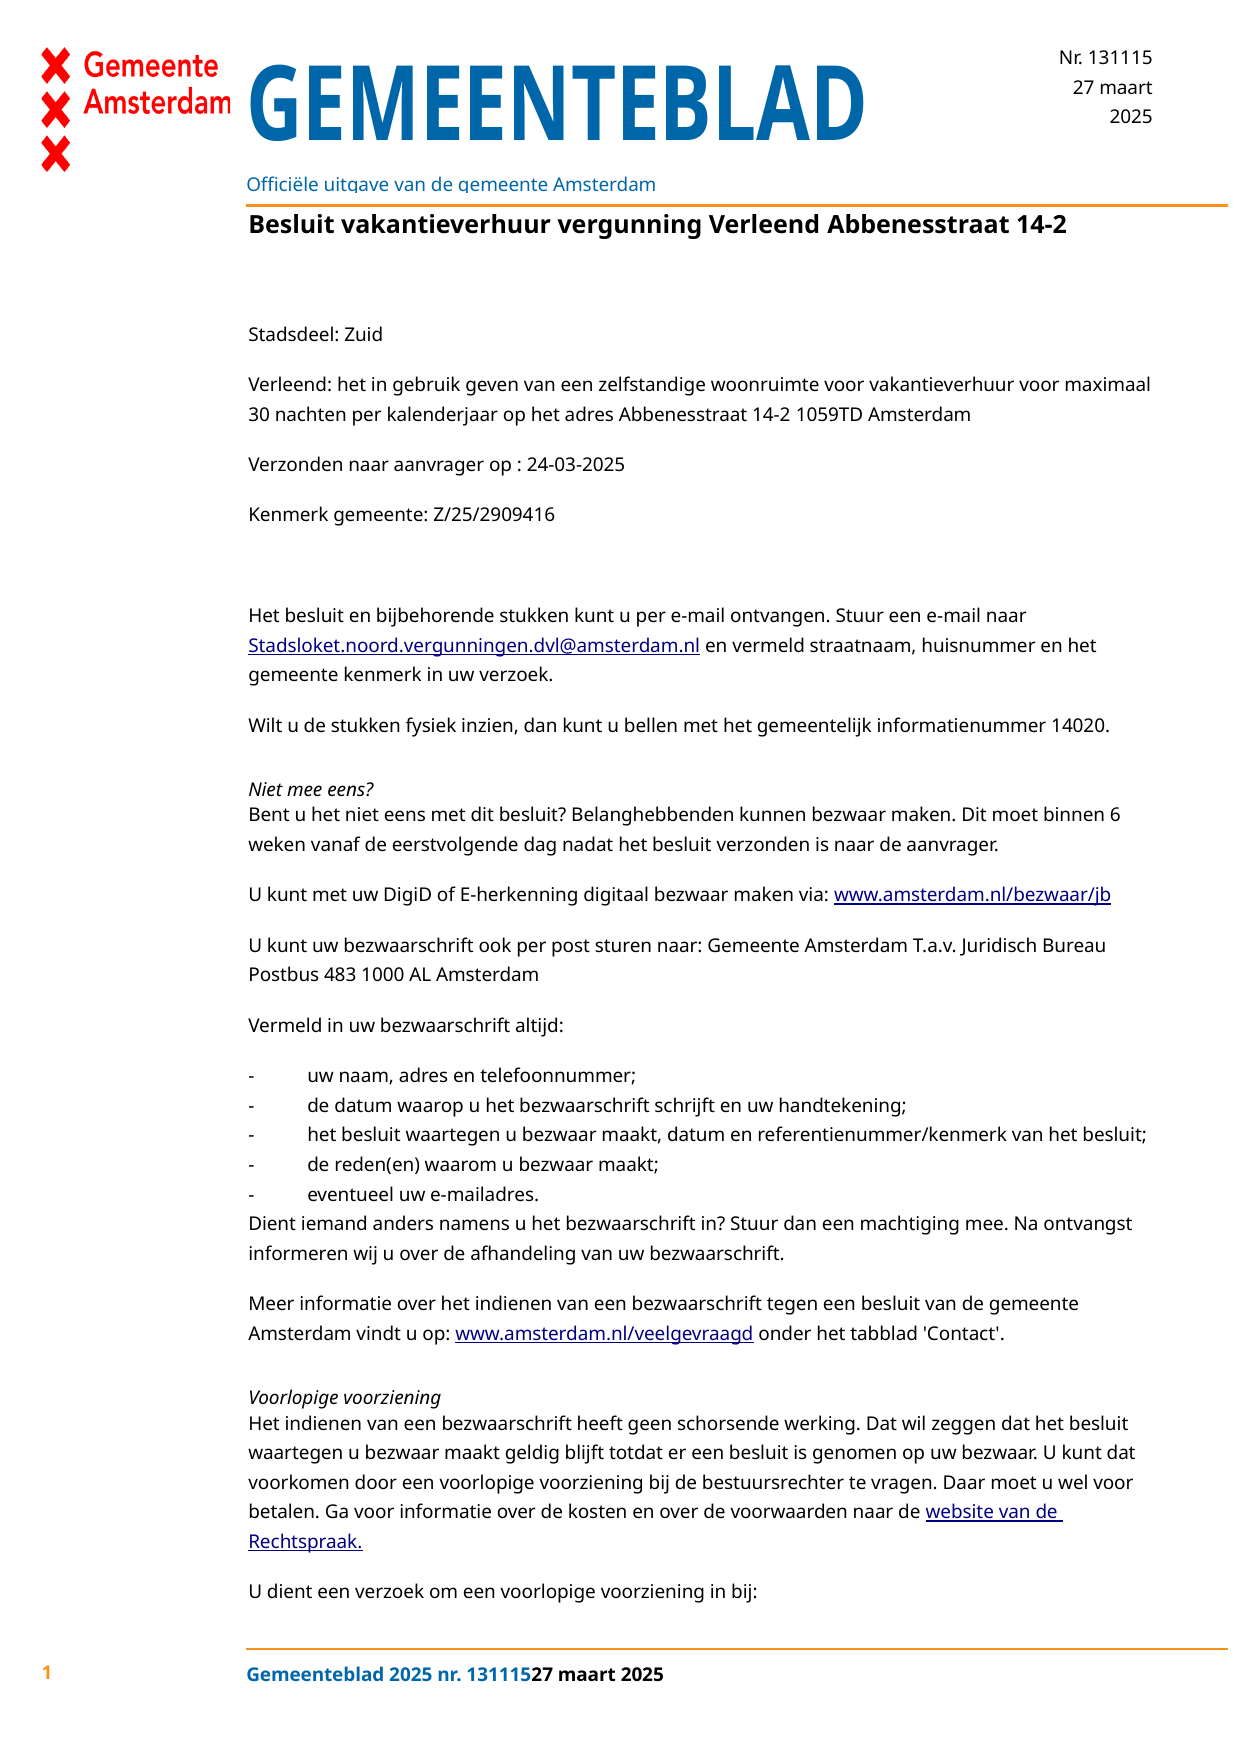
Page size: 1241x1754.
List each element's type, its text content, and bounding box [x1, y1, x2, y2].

text Besluit vakantieverhuur vergunning Verleend Abbenesstraat 14-2 [248, 207, 1152, 241]
text Het besluit en bijbehorende stukken kunt u per e-mail ontvangen. Stuur een e-mail naar Stadsloket.noord.vergunningen.dvl@amsterdam.nl en vermeld straatnaam, huisnummer en het gemeente kenmerk in uw verzoek. [248, 602, 1152, 687]
text Wilt u de stukken fysiek inzien, dan kunt u bellen met het gemeentelijk informatienummer 14020. [248, 712, 1152, 738]
list uw naam, adres en telefoonnummer; [248, 1062, 1152, 1088]
text U dient een verzoek om een voorlopige voorziening in bij: [248, 1578, 1152, 1604]
text U kunt uw bezwaarschrift ook per post sturen naar: Gemeente Amsterdam T.a.v. Juridisch Bureau Postbus 483 1000 AL Amsterdam [248, 932, 1152, 987]
list het besluit waartegen u bezwaar maakt, datum en referentienummer/kenmerk van het besluit; [248, 1122, 1152, 1147]
text Het indienen van een bezwaarschrift heeft geen schorsende werking. Dat wil zeggen dat het besluit waartegen u bezwaar maakt geldig blijft totdat er een besluit is genomen op uw bezwaar. U kunt dat voorkomen door een voorlopige voorziening bij de bestuursrechter te vragen. Daar moet u wel voor betalen. Ga voor informatie over de kosten en over de voorwaarden naar de website van de Rechtspraak. [248, 1410, 1152, 1554]
text Bent u het niet eens met dit besluit? Belanghebbenden kunnen bezwaar maken. Dit moet binnen 6 weken vanaf de eerstvolgende dag nadat het besluit verzonden is naar de aanvrager. [248, 802, 1152, 857]
picture [41, 47, 231, 172]
text Verzonden naar aanvrager op : 24-03-2025 [248, 451, 1152, 477]
text Niet mee eens? [248, 776, 1152, 802]
text Voorlopige voorziening [248, 1384, 1152, 1410]
text U kunt met uw DigiD of E-herkenning digitaal bezwaar maken via: www.amsterdam.nl/bezwaar/jb [248, 882, 1152, 907]
list eventueel uw e-mailadres. [248, 1181, 1152, 1207]
text Stadsdeel: Zuid [248, 321, 1152, 346]
text Vermeld in uw bezwaarschrift altijd: [248, 1012, 1152, 1038]
list de reden(en) waarom u bezwaar maakt; [248, 1151, 1152, 1177]
text Verleend: het in gebruik geven van een zelfstandige woonruimte voor vakantieverhuur voor maximaal 30 nachten per kalenderjaar op het adres Abbenesstraat 14-2 1059TD Amsterdam [248, 371, 1152, 426]
text Kenmerk gemeente: Z/25/2909416 [248, 502, 1152, 527]
text Meer informatie over het indienen van een bezwaarschrift tegen een besluit van de gemeente Amsterdam vindt u op: www.amsterdam.nl/veelgevraagd onder het tabblad 'Contact'. [248, 1290, 1152, 1346]
text Dient iemand anders namens u het bezwaarschrift in? Stuur dan een machtiging mee. Na ontvangst informeren wij u over de afhandeling van uw bezwaarschrift. [248, 1210, 1152, 1266]
list de datum waarop u het bezwaarschrift schrijft en uw handtekening; [248, 1092, 1152, 1118]
